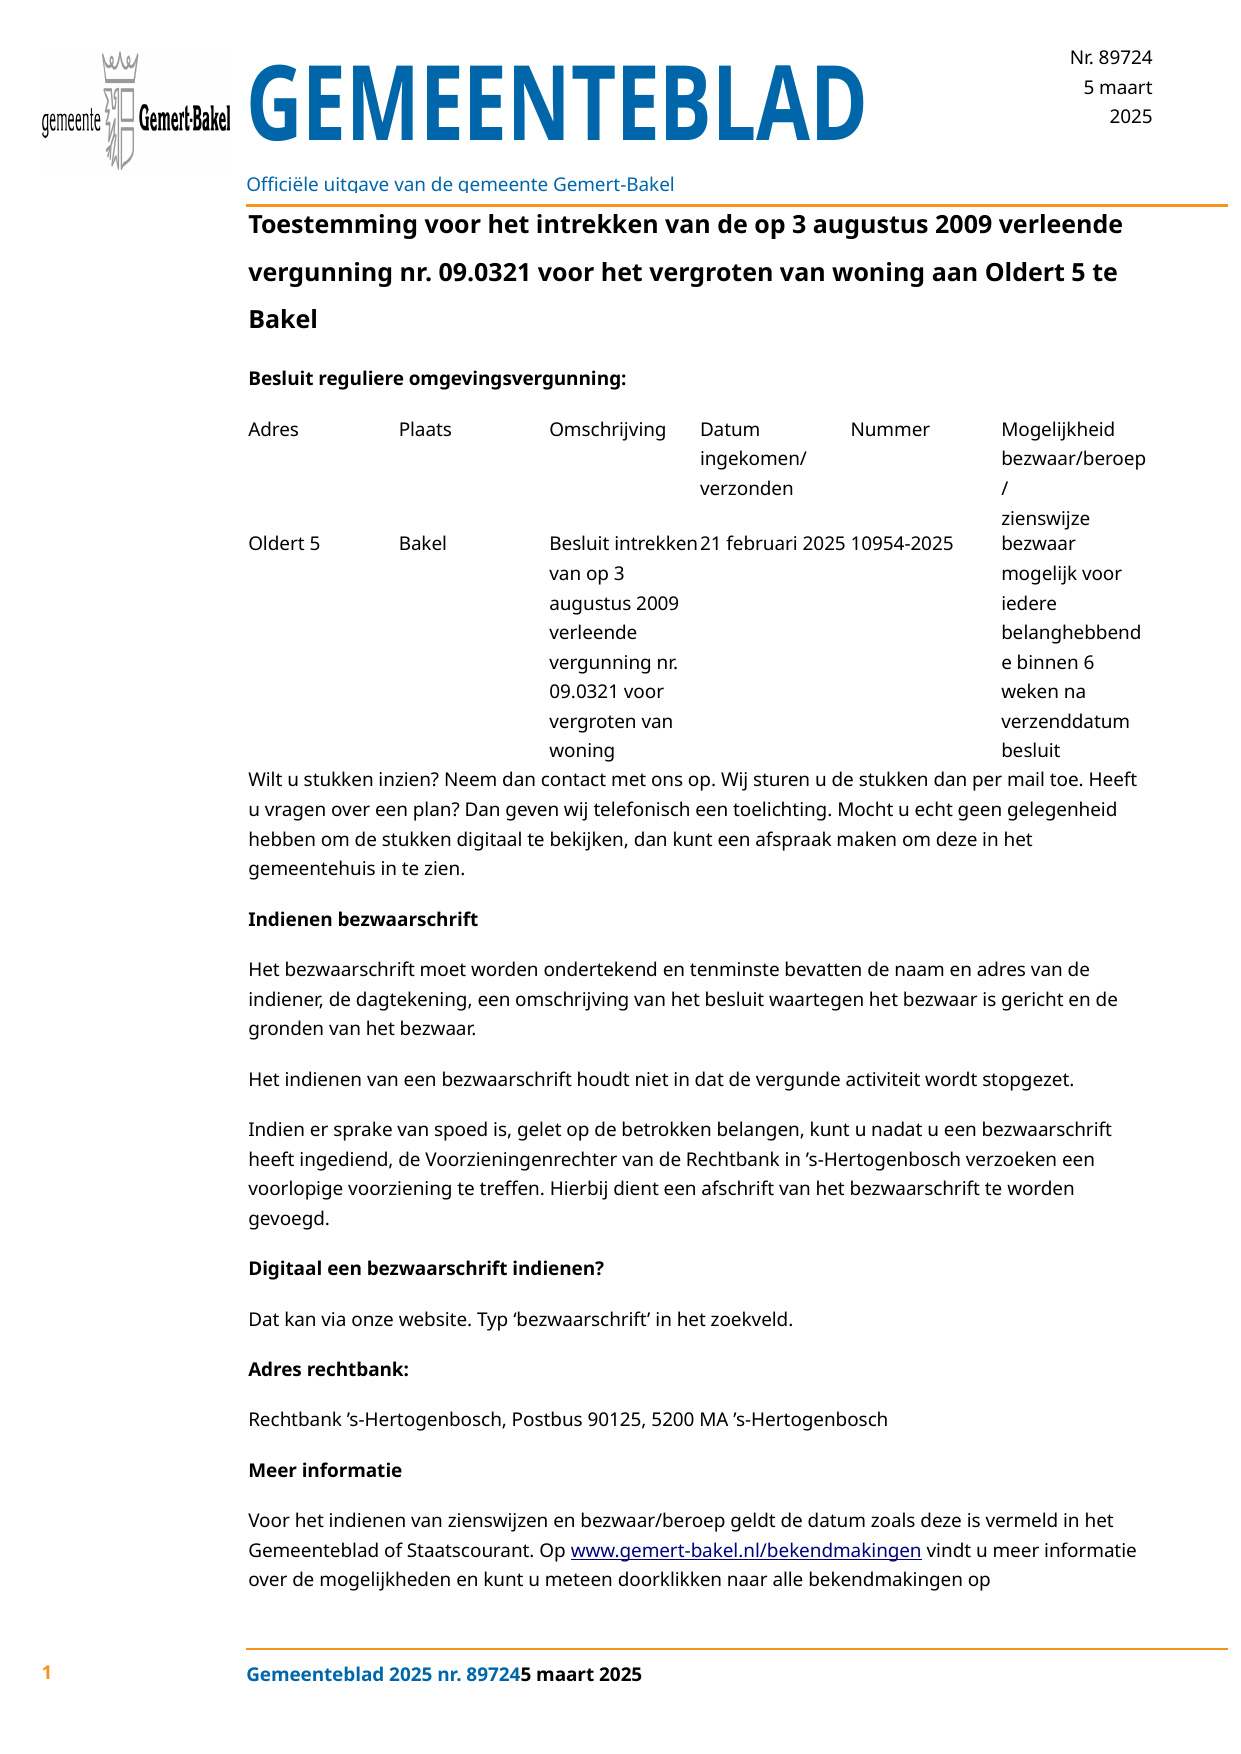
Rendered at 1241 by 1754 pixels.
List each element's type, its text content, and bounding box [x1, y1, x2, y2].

table_header Nummer [850, 416, 1001, 531]
text Het bezwaarschrift moet worden ondertekend en tenminste bevatten de naam en adres van de indiener, de dagtekening, een omschrijving van het besluit waartegen het bezwaar is gericht en de gronden van het bezwaar. [248, 956, 1152, 1041]
table_cell 10954-2025 [850, 531, 1001, 763]
text Rechtbank ’s-Hertogenbosch, Postbus 90125, 5200 MA ’s-Hertogenbosch [248, 1407, 1152, 1432]
text Meer informatie [248, 1457, 1152, 1483]
text Digitaal een bezwaarschrift indienen? [248, 1255, 1152, 1281]
text Adres rechtbank: [248, 1356, 1152, 1382]
text Toestemming voor het intrekken van de op 3 augustus 2009 verleende vergunning nr. 09.0321 voor het vergroten van woning aan Oldert 5 te Bakel [248, 207, 1152, 336]
picture [41, 47, 231, 172]
text Voor het indienen van zienswijzen en bezwaar/beroep geldt de datum zoals deze is vermeld in het Gemeenteblad of Staatscourant. Op www.gemert-bakel.nl/bekendmakingen vindt u meer informatie over de mogelijkheden en kunt u meteen doorklikken naar alle bekendmakingen op [248, 1507, 1152, 1592]
table_header Adres [248, 416, 398, 531]
table_cell Oldert 5 [248, 531, 398, 763]
table_cell Bakel [399, 531, 549, 763]
table_cell Besluit intrekken van op 3 augustus 2009 verleende vergunning nr. 09.0321 voor vergroten van woning [549, 531, 700, 763]
table_header Plaats [399, 416, 549, 531]
text Het indienen van een bezwaarschrift houdt niet in dat de vergunde activiteit wordt stopgezet. [248, 1066, 1152, 1091]
table_cell bezwaar mogelijk voor iedere belanghebbende binnen 6 weken na verzenddatum besluit [1001, 531, 1152, 763]
text Dat kan via onze website. Typ ‘bezwaarschrift’ in het zoekveld. [248, 1306, 1152, 1331]
table_header Omschrijving [549, 416, 700, 531]
text Wilt u stukken inzien? Neem dan contact met ons op. Wij sturen u de stukken dan per mail toe. Heeft u vragen over een plan? Dan geven wij telefonisch een toelichting. Mocht u echt geen gelegenheid hebben om de stukken digitaal te bekijken, dan kunt een afspraak maken om deze in het gemeentehuis in te zien. [248, 767, 1152, 881]
table_header Mogelijkheid bezwaar/beroep/ zienswijze [1001, 416, 1152, 531]
text Besluit reguliere omgevingsvergunning: [248, 366, 1152, 391]
text Indien er sprake van spoed is, gelet op de betrokken belangen, kunt u nadat u een bezwaarschrift heeft ingediend, de Voorzieningenrechter van de Rechtbank in ’s-Hertogenbosch verzoeken een voorlopige voorziening te treffen. Hierbij dient een afschrift van het bezwaarschrift te worden gevoegd. [248, 1116, 1152, 1231]
table_cell 21 februari 2025 [700, 531, 850, 763]
text Indienen bezwaarschrift [248, 906, 1152, 931]
table_header Datum ingekomen/ verzonden [700, 416, 850, 531]
